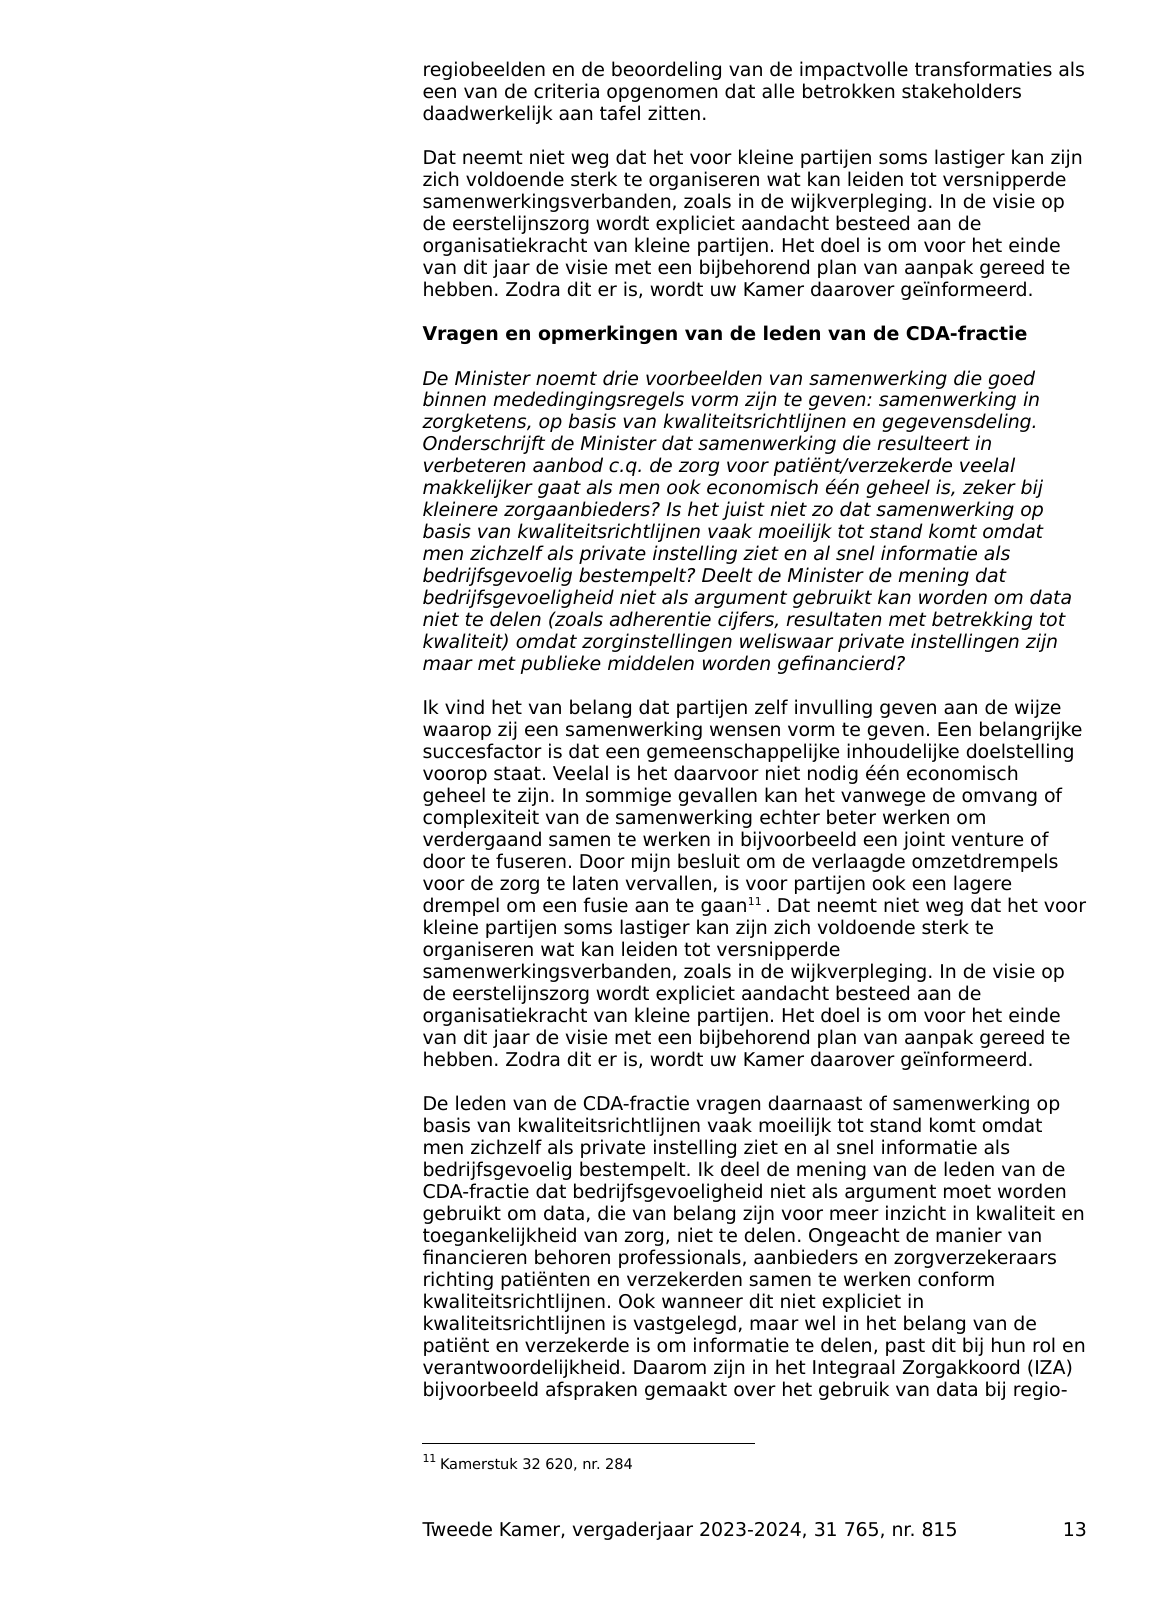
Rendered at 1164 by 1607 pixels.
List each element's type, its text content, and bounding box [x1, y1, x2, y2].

text regiobeelden en de beoordeling van de impactvolle transformaties als een van de criteria opgenomen dat alle betrokken stakeholders daadwerkelijk aan tafel zitten. [422, 59, 1087, 125]
text De leden van de CDA-fractie vragen daarnaast of samenwerking op basis van kwaliteitsrichtlijnen vaak moeilijk tot stand komt omdat men zichzelf als private instelling ziet en al snel informatie als bedrijfsgevoelig bestempelt. Ik deel de mening van de leden van de CDA-fractie dat bedrijfsgevoeligheid niet als argument moet worden gebruikt om data, die van belang zijn voor meer inzicht in kwaliteit en toegankelijkheid van zorg, niet te delen. Ongeacht de manier van financieren behoren professionals, aanbieders en zorgverzekeraars richting patiënten en verzekerden samen te werken conform kwaliteitsrichtlijnen. Ook wanneer dit niet expliciet in kwaliteitsrichtlijnen is vastgelegd, maar wel in het belang van de patiënt en verzekerde is om informatie te delen, past dit bij hun rol en verantwoordelijkheid. Daarom zijn in het Integraal Zorgakkoord (IZA) bijvoorbeeld afspraken gemaakt over het gebruik van data bij regio- [422, 1093, 1087, 1401]
text Ik vind het van belang dat partijen zelf invulling geven aan de wijze waarop zij een samenwerking wensen vorm te geven. Een belangrijke succesfactor is dat een gemeenschappelijke inhoudelijke doelstelling voorop staat. Veelal is het daarvoor niet nodig één economisch geheel te zijn. In sommige gevallen kan het vanwege de omvang of complexiteit van de samenwerking echter beter werken om verdergaand samen te werken in bijvoorbeeld een joint venture of door te fuseren. Door mijn besluit om de verlaagde omzetdrempels voor de zorg te laten vervallen, is voor partijen ook een lagere drempel om een fusie aan te gaan. Dat neemt niet weg dat het voor kleine partijen soms lastiger kan zijn zich voldoende sterk te organiseren wat kan leiden tot versnipperde samenwerkingsverbanden, zoals in de wijkverpleging. In de visie op de eerstelijnszorg wordt expliciet aandacht besteed aan de organisatiekracht van kleine partijen. Het doel is om voor het einde van dit jaar de visie met een bijbehorend plan van aanpak gereed te hebben. Zodra dit er is, wordt uw Kamer daarover geïnformeerd. [422, 697, 1087, 1071]
subtitle Vragen en opmerkingen van de leden van de CDA-fractie [422, 323, 1087, 345]
text Kamerstuk 32 620, nr. 284 [422, 1452, 1087, 1474]
text Dat neemt niet weg dat het voor kleine partijen soms lastiger kan zijn zich voldoende sterk te organiseren wat kan leiden tot versnipperde samenwerkingsverbanden, zoals in de wijkverpleging. In de visie op de eerstelijnszorg wordt expliciet aandacht besteed aan de organisatiekracht van kleine partijen. Het doel is om voor het einde van dit jaar de visie met een bijbehorend plan van aanpak gereed te hebben. Zodra dit er is, wordt uw Kamer daarover geïnformeerd. [422, 147, 1087, 301]
text De Minister noemt drie voorbeelden van samenwerking die goed binnen mededingingsregels vorm zijn te geven: samenwerking in zorgketens, op basis van kwaliteitsrichtlijnen en gegevensdeling. Onderschrijft de Minister dat samenwerking die resulteert in verbeteren aanbod c.q. de zorg voor patiënt/verzekerde veelal makkelijker gaat als men ook economisch één geheel is, zeker bij kleinere zorgaanbieders? Is het juist niet zo dat samenwerking op basis van kwaliteitsrichtlijnen vaak moeilijk tot stand komt omdat men zichzelf als private instelling ziet en al snel informatie als bedrijfsgevoelig bestempelt? Deelt de Minister de mening dat bedrijfsgevoeligheid niet als argument gebruikt kan worden om data niet te delen (zoals adherentie cijfers, resultaten met betrekking tot kwaliteit) omdat zorginstellingen weliswaar private instellingen zijn maar met publieke middelen worden gefinancierd? [422, 367, 1087, 675]
